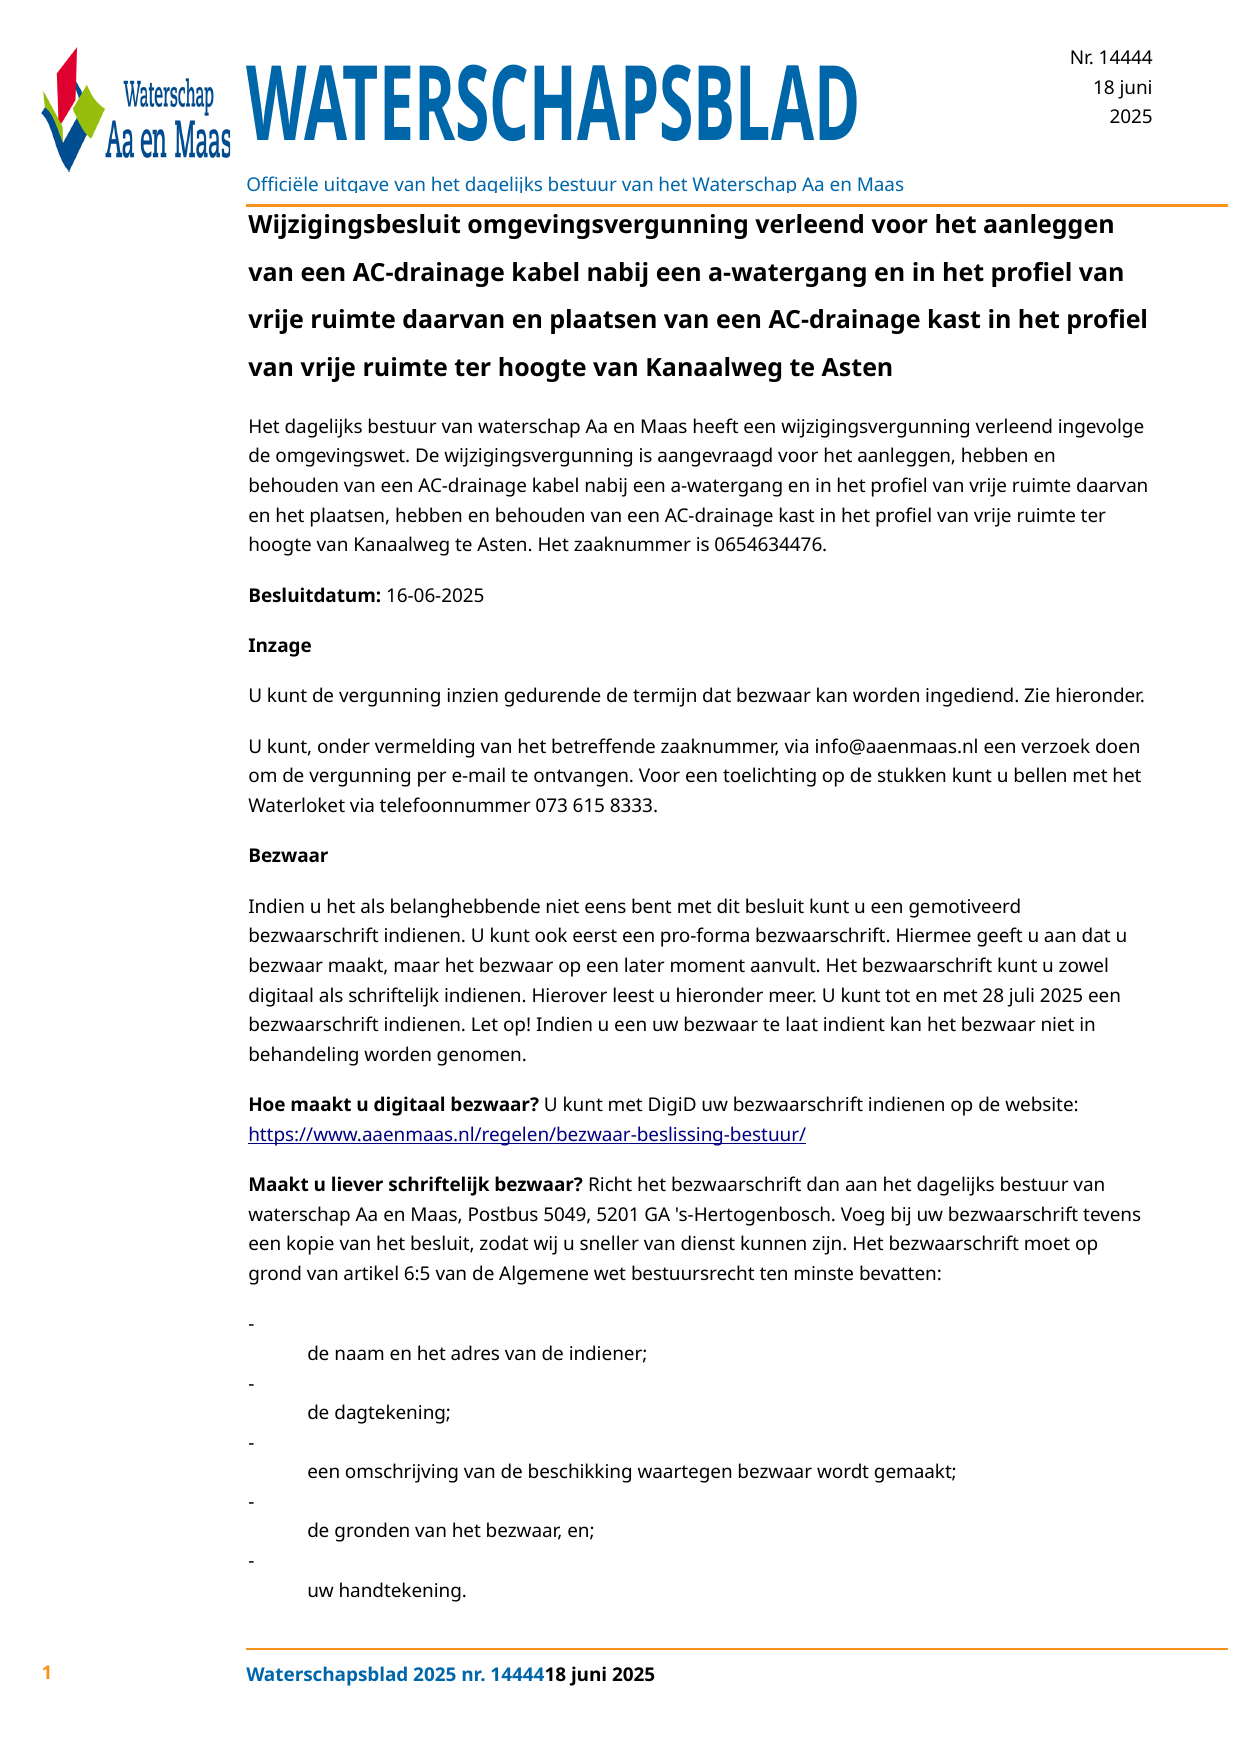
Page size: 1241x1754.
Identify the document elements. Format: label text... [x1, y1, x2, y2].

list een omschrijving van de beschikking waartegen bezwaar wordt gemaakt; [248, 1458, 1152, 1484]
text Het dagelijks bestuur van waterschap Aa en Maas heeft een wijzigingsvergunning verleend ingevolge de omgevingswet. De wijzigingsvergunning is aangevraagd voor het aanleggen, hebben en behouden van een AC-drainage kabel nabij een a-watergang en in het profiel van vrije ruimte daarvan en het plaatsen, hebben en behouden van een AC-drainage kast in het profiel van vrije ruimte ter hoogte van Kanaalweg te Asten. Het zaaknummer is 0654634476. [248, 413, 1152, 557]
text U kunt de vergunning inzien gedurende de termijn dat bezwaar kan worden ingediend. Zie hieronder. [248, 683, 1152, 708]
list de dagtekening; [248, 1399, 1152, 1425]
list de gronden van het bezwaar, en; [248, 1518, 1152, 1543]
text U kunt, onder vermelding van het betreffende zaaknummer, via info@aaenmaas.nl een verzoek doen om de vergunning per e-mail te ontvangen. Voor een toelichting op de stukken kunt u bellen met het Waterloket via telefoonnummer 073 615 8333. [248, 733, 1152, 818]
text Indien u het als belanghebbende niet eens bent met dit besluit kunt u een gemotiveerd bezwaarschrift indienen. U kunt ook eerst een pro-forma bezwaarschrift. Hiermee geeft u aan dat u bezwaar maakt, maar het bezwaar op een later moment aanvult. Het bezwaarschrift kunt u zowel digitaal als schriftelijk indienen. Hierover leest u hieronder meer. U kunt tot en met 28 juli 2025 een bezwaarschrift indienen. Let op! Indien u een uw bezwaar te laat indient kan het bezwaar niet in behandeling worden genomen. [248, 893, 1152, 1067]
list uw handtekening. [248, 1577, 1152, 1603]
picture [41, 47, 231, 172]
text Wijzigingsbesluit omgevingsvergunning verleend voor het aanleggen van een AC-drainage kabel nabij een a-watergang en in het profiel van vrije ruimte daarvan en plaatsen van een AC-drainage kast in het profiel van vrije ruimte ter hoogte van Kanaalweg te Asten [248, 207, 1152, 384]
list de naam en het adres van de indiener; [248, 1340, 1152, 1366]
text Maakt u liever schriftelijk bezwaar? Richt het bezwaarschrift dan aan het dagelijks bestuur van waterschap Aa en Maas, Postbus 5049, 5201 GA 's-Hertogenbosch. Voeg bij uw bezwaarschrift tevens een kopie van het besluit, zodat wij u sneller van dienst kunnen zijn. Het bezwaarschrift moet op grond van artikel 6:5 van de Algemene wet bestuursrecht ten minste bevatten: [248, 1171, 1152, 1286]
text Besluitdatum: 16-06-2025 [248, 582, 1152, 608]
text Bezwaar [248, 843, 1152, 868]
text Hoe maakt u digitaal bezwaar? U kunt met DigiD uw bezwaarschrift indienen op de website: https://www.aaenmaas.nl/regelen/bezwaar-beslissing-bestuur/ [248, 1091, 1152, 1147]
text Inzage [248, 632, 1152, 658]
